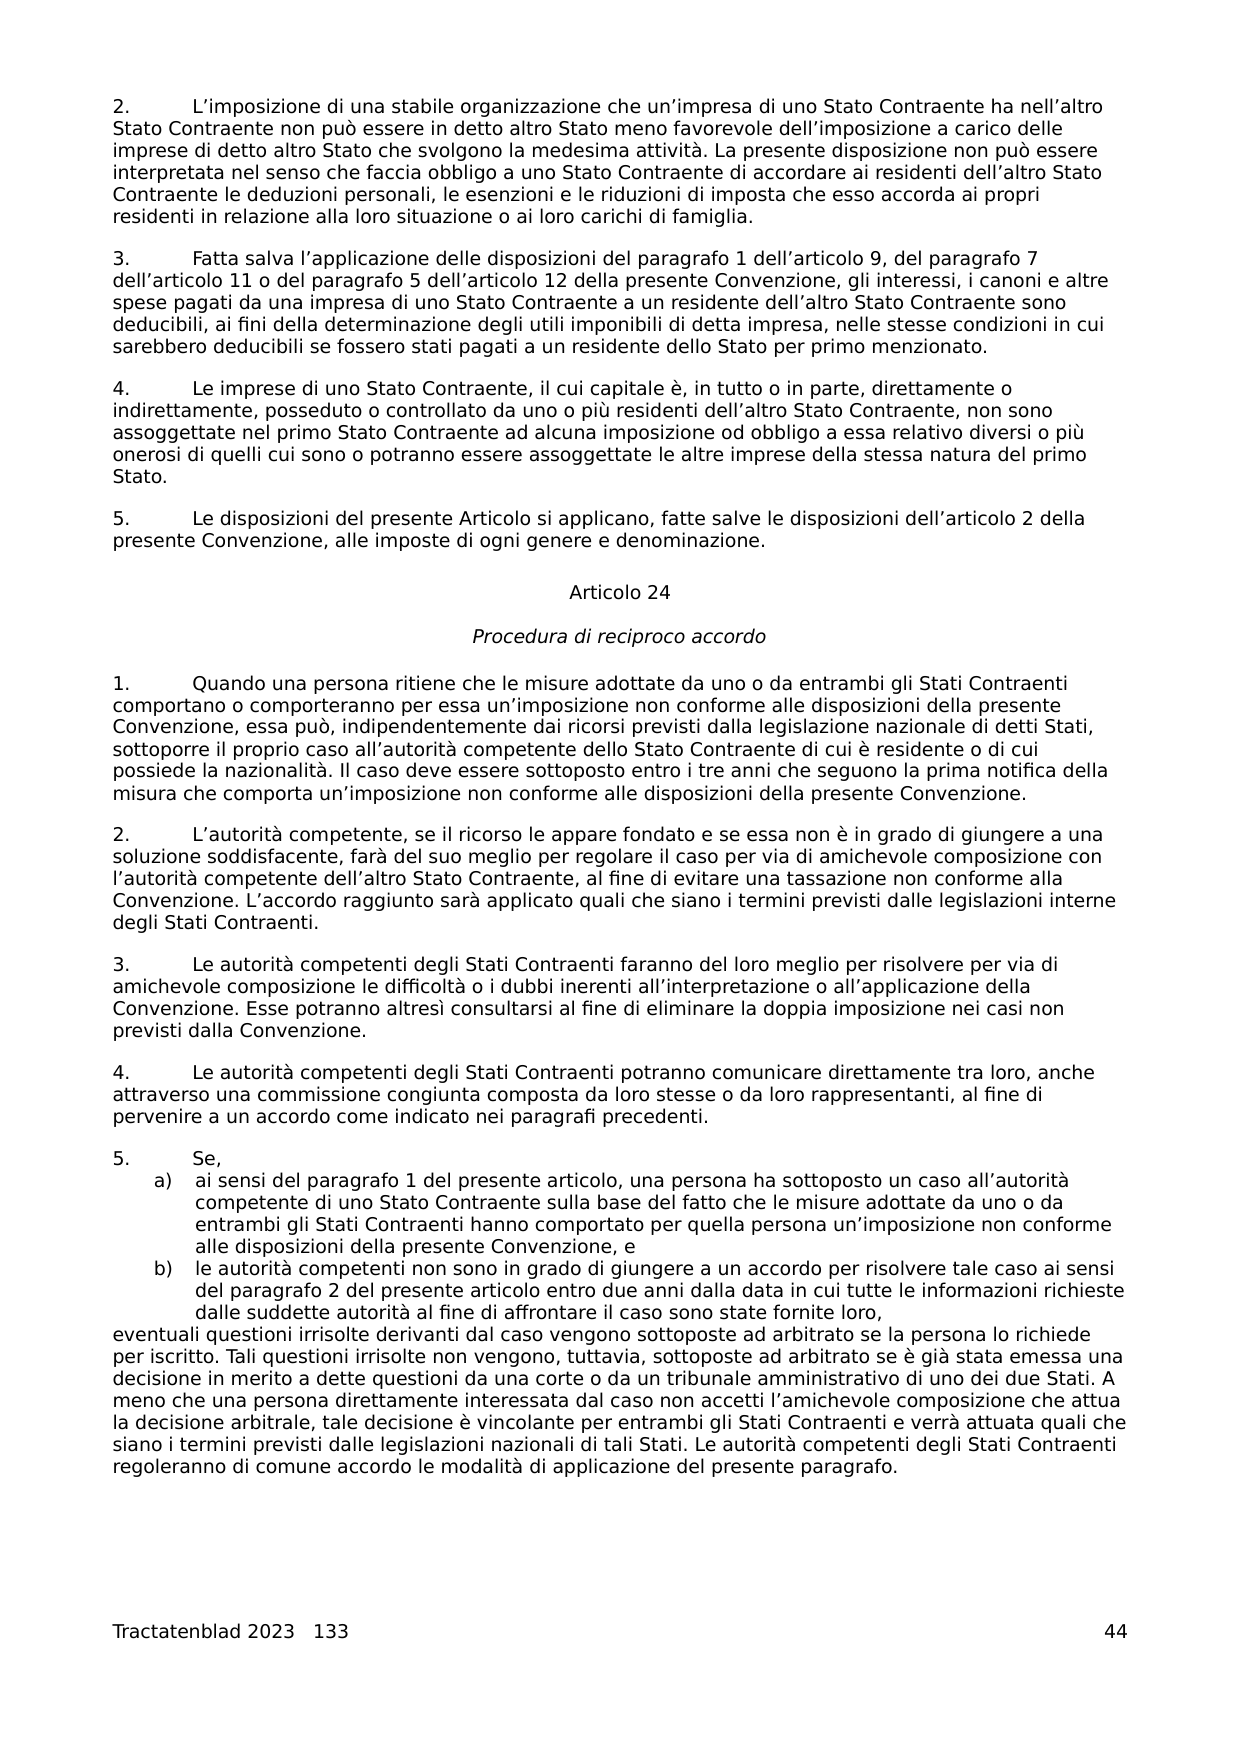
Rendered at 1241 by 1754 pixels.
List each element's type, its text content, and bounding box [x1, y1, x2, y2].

text 4. Le autorità competenti degli Stati Contraenti potranno comunicare direttamente tra loro, anche attraverso una commissione congiunta composta da loro stesse o da loro rappresentanti, al fine di pervenire a un accordo come indicato nei paragrafi precedenti. [112, 1062, 1128, 1128]
text 3. Fatta salva l’applicazione delle disposizioni del paragrafo 1 dell’articolo 9, del paragrafo 7 dell’articolo 11 o del paragrafo 5 dell’articolo 12 della presente Convenzione, gli interessi, i canoni e altre spese pagati da una impresa di uno Stato Contraente a un residente dell’altro Stato Contraente sono deducibili, ai fini della determinazione degli utili imponibili di detta impresa, nelle stesse condizioni in cui sarebbero deducibili se fossero stati pagati a un residente dello Stato per primo menzionato. [112, 248, 1128, 358]
text 1. Quando una persona ritiene che le misure adottate da uno o da entrambi gli Stati Contraenti comportano o comporteranno per essa un’imposizione non conforme alle disposizioni della presente Convenzione, essa può, indipendentemente dai ricorsi previsti dalla legislazione nazionale di detti Stati, sottoporre il proprio caso all’autorità competente dello Stato Contraente di cui è residente o di cui possiede la nazionalità. Il caso deve essere sottoposto entro i tre anni che seguono la prima notifica della misura che comporta un’imposizione non conforme alle disposizioni della presente Convenzione. [112, 672, 1128, 804]
text 4. Le imprese di uno Stato Contraente, il cui capitale è, in tutto o in parte, direttamente o indirettamente, posseduto o controllato da uno o più residenti dell’altro Stato Contraente, non sono assoggettate nel primo Stato Contraente ad alcuna imposizione od obbligo a essa relativo diversi o più onerosi di quelli cui sono o potranno essere assoggettate le altre imprese della stessa natura del primo Stato. [112, 378, 1128, 488]
text eventuali questioni irrisolte derivanti dal caso vengono sottoposte ad arbitrato se la persona lo richiede per iscritto. Tali questioni irrisolte non vengono, tuttavia, sottoposte ad arbitrato se è già stata emessa una decisione in merito a dette questioni da una corte o da un tribunale amministrativo di uno dei due Stati. A meno che una persona direttamente interessata dal caso non accetti l’amichevole composizione che attua la decisione arbitrale, tale decisione è vincolante per entrambi gli Stati Contraenti e verrà attuata quali che siano i termini previsti dalle legislazioni nazionali di tali Stati. Le autorità competenti degli Stati Contraenti regoleranno di comune accordo le modalità di applicazione del presente paragrafo. [112, 1324, 1128, 1478]
text a) ai sensi del paragrafo 1 del presente articolo, una persona ha sottoposto un caso all’autorità competente di uno Stato Contraente sulla base del fatto che le misure adottate da uno o da entrambi gli Stati Contraenti hanno comportato per quella persona un’imposizione non conforme alle disposizioni della presente Convenzione, e [153, 1170, 1128, 1258]
text 2. L’imposizione di una stabile organizzazione che un’impresa di uno Stato Contraente ha nell’altro Stato Contraente non può essere in detto altro Stato meno favorevole dell’imposizione a carico delle imprese di detto altro Stato che svolgono la medesima attività. La presente disposizione non può essere interpretata nel senso che faccia obbligo a uno Stato Contraente di accordare ai residenti dell’altro Stato Contraente le deduzioni personali, le esenzioni e le riduzioni di imposta che esso accorda ai propri residenti in relazione alla loro situazione o ai loro carichi di famiglia. [112, 96, 1128, 228]
text 5. Le disposizioni del presente Articolo si applicano, fatte salve le disposizioni dell’articolo 2 della presente Convenzione, alle imposte di ogni genere e denominazione. [112, 508, 1128, 552]
text 2. L’autorità competente, se il ricorso le appare fondato e se essa non è in grado di giungere a una soluzione soddisfacente, farà del suo meglio per regolare il caso per via di amichevole composizione con l’autorità competente dell’altro Stato Contraente, al fine di evitare una tassazione non conforme alla Convenzione. L’accordo raggiunto sarà applicato quali che siano i termini previsti dalle legislazioni interne degli Stati Contraenti. [112, 824, 1128, 934]
subtitle Articolo 24 Procedura di reciproco accordo [112, 582, 1128, 647]
text 3. Le autorità competenti degli Stati Contraenti faranno del loro meglio per risolvere per via di amichevole composizione le difficoltà o i dubbi inerenti all’interpretazione o all’applicazione della Convenzione. Esse potranno altresì consultarsi al fine di eliminare la doppia imposizione nei casi non previsti dalla Convenzione. [112, 954, 1128, 1042]
text 5. Se, [112, 1148, 1128, 1170]
text b) le autorità competenti non sono in grado di giungere a un accordo per risolvere tale caso ai sensi del paragrafo 2 del presente articolo entro due anni dalla data in cui tutte le informazioni richieste dalle suddette autorità al fine di affrontare il caso sono state fornite loro, [153, 1258, 1128, 1324]
